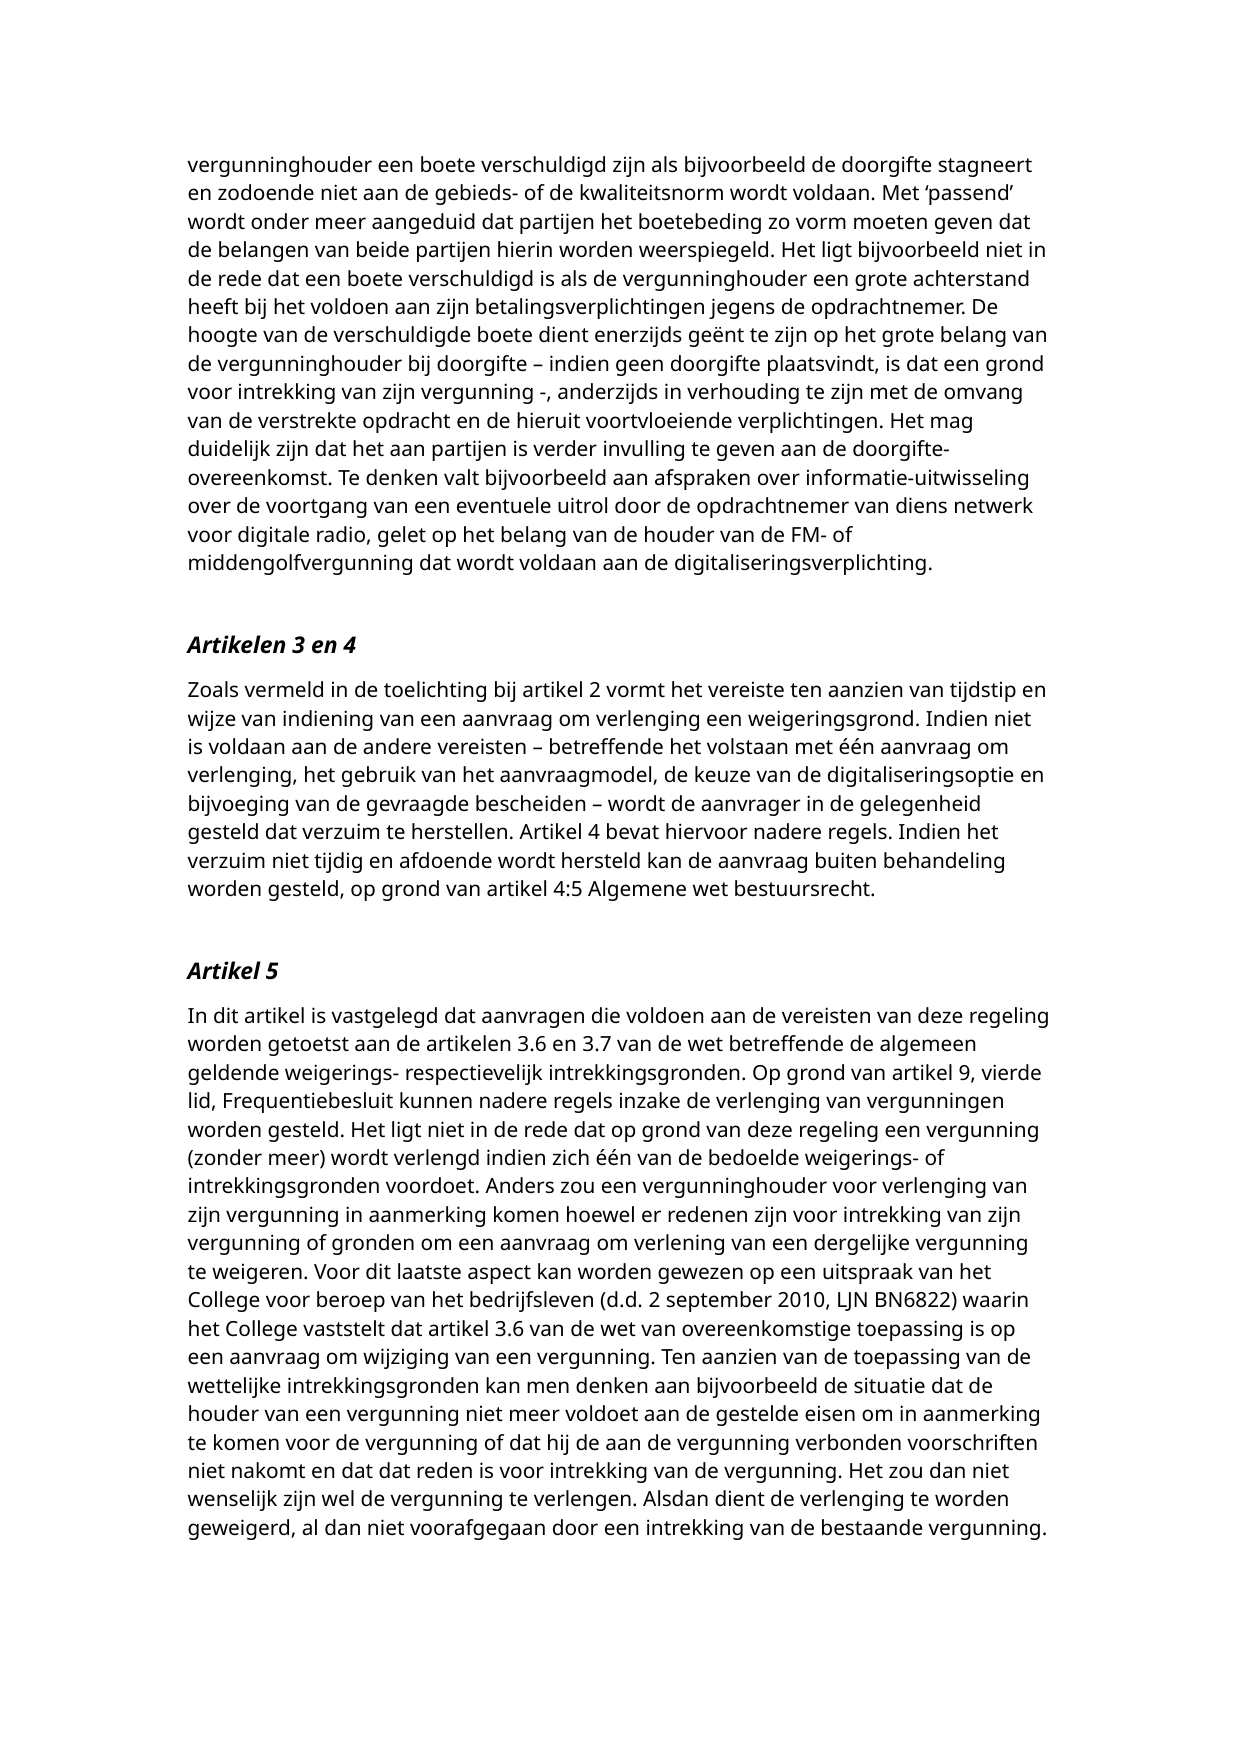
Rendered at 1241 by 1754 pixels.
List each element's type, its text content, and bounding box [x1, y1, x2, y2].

text vergunninghouder een boete verschuldigd zijn als bijvoorbeeld de doorgifte stagneert en zodoende niet aan de gebieds- of de kwaliteitsnorm wordt voldaan. Met ‘passend’ wordt onder meer aangeduid dat partijen het boetebeding zo vorm moeten geven dat de belangen van beide partijen hierin worden weerspiegeld. Het ligt bijvoorbeeld niet in de rede dat een boete verschuldigd is als de vergunninghouder een grote achterstand heeft bij het voldoen aan zijn betalingsverplichtingen jegens de opdrachtnemer. De hoogte van de verschuldigde boete dient enerzijds geënt te zijn op het grote belang van de vergunninghouder bij doorgifte – indien geen doorgifte plaatsvindt, is dat een grond voor intrekking van zijn vergunning -, anderzijds in verhouding te zijn met de omvang van de verstrekte opdracht en de hieruit voortvloeiende verplichtingen. Het mag duidelijk zijn dat het aan partijen is verder invulling te geven aan de doorgifte-overeenkomst. Te denken valt bijvoorbeeld aan afspraken over informatie-uitwisseling over de voortgang van een eventuele uitrol door de opdrachtnemer van diens netwerk voor digitale radio, gelet op het belang van de houder van de FM- of middengolfvergunning dat wordt voldaan aan de digitaliseringsverplichting. [187, 150, 1053, 577]
text Zoals vermeld in de toelichting bij artikel 2 vormt het vereiste ten aanzien van tijdstip en wijze van indiening van een aanvraag om verlenging een weigeringsgrond. Indien niet is voldaan aan de andere vereisten – betreffende het volstaan met één aanvraag om verlenging, het gebruik van het aanvraagmodel, de keuze van de digitaliseringsoptie en bijvoeging van de gevraagde bescheiden – wordt de aanvrager in de gelegenheid gesteld dat verzuim te herstellen. Artikel 4 bevat hiervoor nadere regels. Indien het verzuim niet tijdig en afdoende wordt hersteld kan de aanvraag buiten behandeling worden gesteld, op grond van artikel 4:5 Algemene wet bestuursrecht. [187, 675, 1053, 903]
text In dit artikel is vastgelegd dat aanvragen die voldoen aan de vereisten van deze regeling worden getoetst aan de artikelen 3.6 en 3.7 van de wet betreffende de algemeen geldende weigerings- respectievelijk intrekkingsgronden. Op grond van artikel 9, vierde lid, Frequentiebesluit kunnen nadere regels inzake de verlenging van vergunningen worden gesteld. Het ligt niet in de rede dat op grond van deze regeling een vergunning (zonder meer) wordt verlengd indien zich één van de bedoelde weigerings- of intrekkingsgronden voordoet. Anders zou een vergunninghouder voor verlenging van zijn vergunning in aanmerking komen hoewel er redenen zijn voor intrekking van zijn vergunning of gronden om een aanvraag om verlening van een dergelijke vergunning te weigeren. Voor dit laatste aspect kan worden gewezen op een uitspraak van het College voor beroep van het bedrijfsleven (d.d. 2 september 2010, LJN BN6822) waarin het College vaststelt dat artikel 3.6 van de wet van overeenkomstige toepassing is op een aanvraag om wijziging van een vergunning. Ten aanzien van de toepassing van de wettelijke intrekkingsgronden kan men denken aan bijvoorbeeld de situatie dat de houder van een vergunning niet meer voldoet aan de gestelde eisen om in aanmerking te komen voor de vergunning of dat hij de aan de vergunning verbonden voorschriften niet nakomt en dat dat reden is voor intrekking van de vergunning. Het zou dan niet wenselijk zijn wel de vergunning te verlengen. Alsdan dient de verlenging te worden geweigerd, al dan niet voorafgegaan door een intrekking van de bestaande vergunning. [187, 1001, 1053, 1541]
subtitle Artikelen 3 en 4 [187, 629, 1053, 660]
subtitle Artikel 5 [187, 955, 1053, 986]
